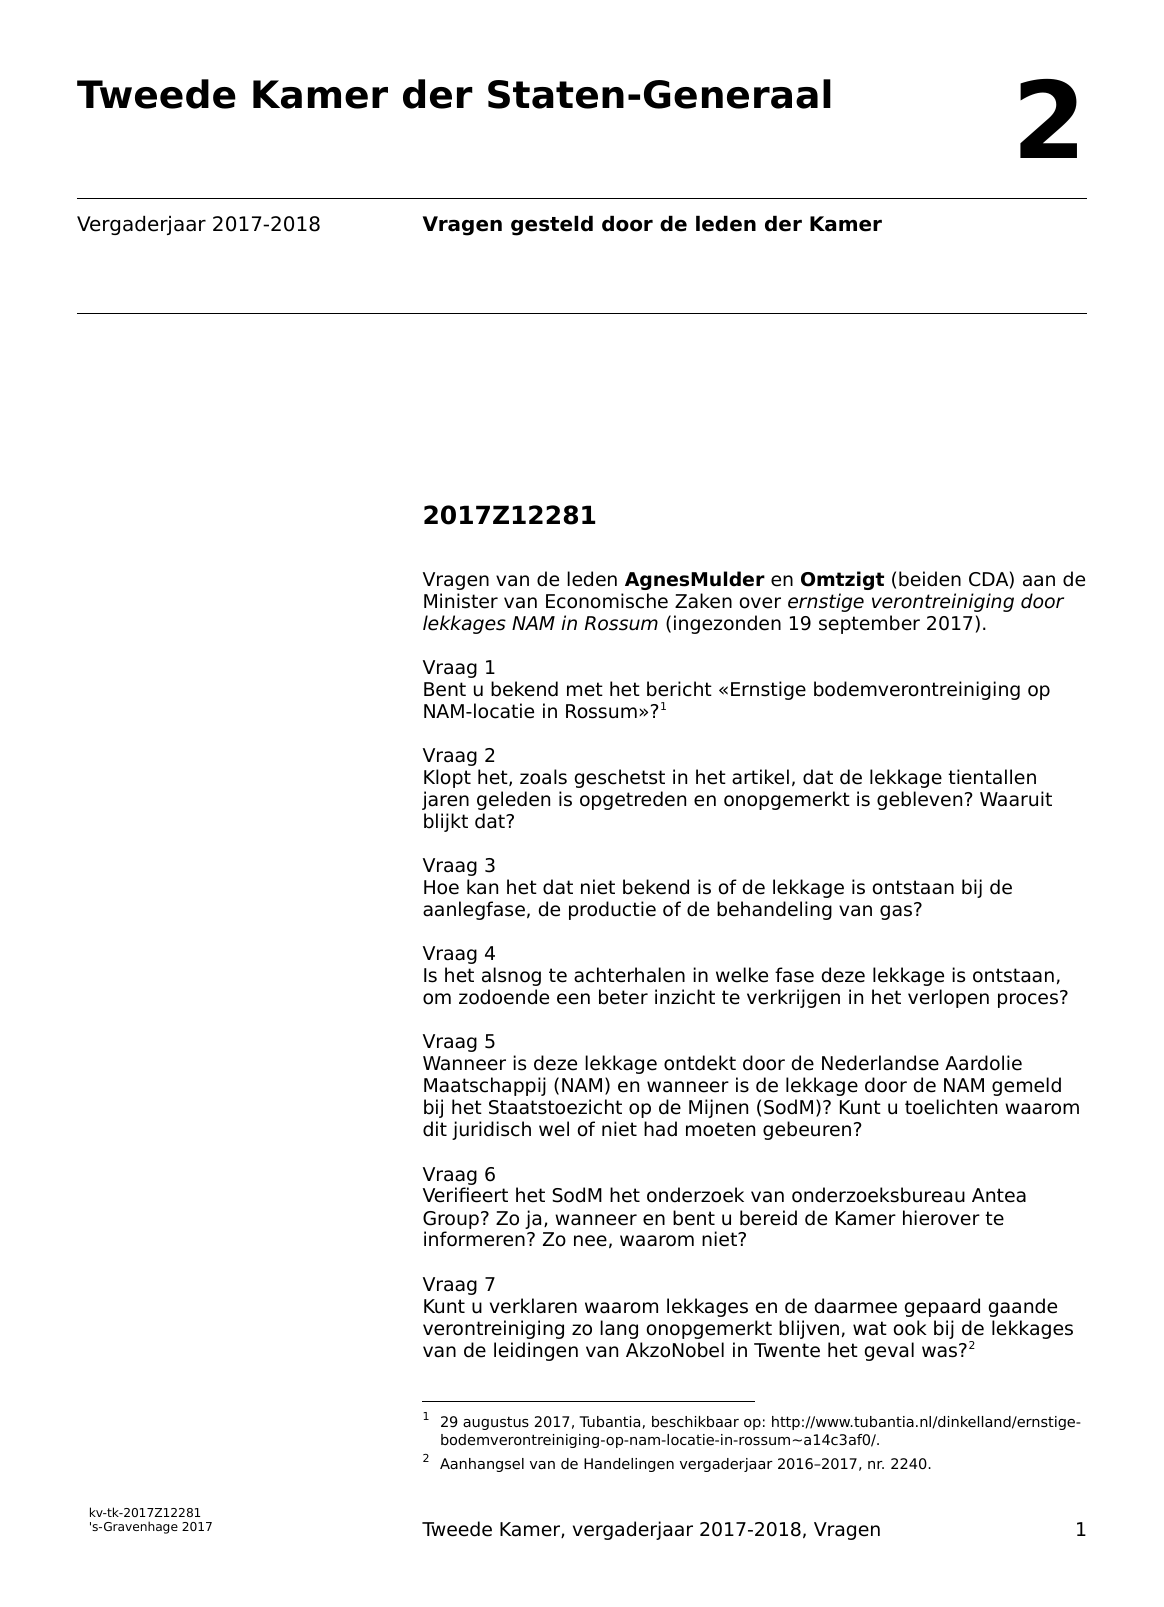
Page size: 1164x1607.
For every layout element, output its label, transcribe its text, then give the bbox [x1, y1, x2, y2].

table_cell Vragen gesteld door de leden der Kamer [422, 199, 1087, 313]
text Aanhangsel van de Handelingen vergaderjaar 2016–2017, nr. 2240. [422, 1452, 1087, 1474]
text Verifieert het SodM het onderzoek van onderzoeksbureau Antea Group? Zo ja, wanneer en bent u bereid de Kamer hierover te informeren? Zo nee, waarom niet? [422, 1185, 1087, 1251]
text 2017Z12281 [422, 501, 1087, 531]
text Vraag 3 [422, 855, 1087, 877]
text Vraag 5 [422, 1031, 1087, 1053]
table_header 2 [886, 59, 1087, 198]
text Vragen van de leden AgnesMulder en Omtzigt (beiden CDA) aan de Minister van Economische Zaken over ernstige verontreiniging door lekkages NAM in Rossum (ingezonden 19 september 2017). [422, 569, 1087, 635]
text Is het alsnog te achterhalen in welke fase deze lekkage is ontstaan, om zodoende een beter inzicht te verkrijgen in het verlopen proces? [422, 965, 1087, 1009]
text Kunt u verklaren waarom lekkages en de daarmee gepaard gaande verontreiniging zo lang onopgemerkt blijven, wat ook bij de lekkages van de leidingen van AkzoNobel in Twente het geval was? [422, 1296, 1087, 1361]
text Wanneer is deze lekkage ontdekt door de Nederlandse Aardolie Maatschappij (NAM) en wanneer is de lekkage door de NAM gemeld bij het Staatstoezicht op de Mijnen (SodM)? Kunt u toelichten waarom dit juridisch wel of niet had moeten gebeuren? [422, 1053, 1087, 1141]
table_cell Vergaderjaar 2017-2018 [77, 199, 422, 313]
text 's-Gravenhage 2017 [88, 1520, 323, 1534]
text kv-tk-2017Z12281 [88, 1506, 323, 1520]
text Hoe kan het dat niet bekend is of de lekkage is ontstaan bij de aanlegfase, de productie of de behandeling van gas? [422, 877, 1087, 921]
text Vraag 2 [422, 745, 1087, 767]
text Vraag 6 [422, 1163, 1087, 1185]
text Bent u bekend met het bericht «Ernstige bodemverontreiniging op NAM-locatie in Rossum»? [422, 679, 1087, 723]
text Klopt het, zoals geschetst in het artikel, dat de lekkage tientallen jaren geleden is opgetreden en onopgemerkt is gebleven? Waaruit blijkt dat? [422, 767, 1087, 833]
text Vraag 1 [422, 657, 1087, 679]
text Vraag 4 [422, 943, 1087, 965]
text 29 augustus 2017, Tubantia, beschikbaar op: http://www.tubantia.nl/dinkelland/ernstige-bodemverontreiniging-op-nam-locatie-in-rossum~a14c3af0/. [422, 1410, 1087, 1449]
table_header Tweede Kamer der Staten-Generaal [77, 59, 886, 198]
text Vraag 7 [422, 1273, 1087, 1296]
